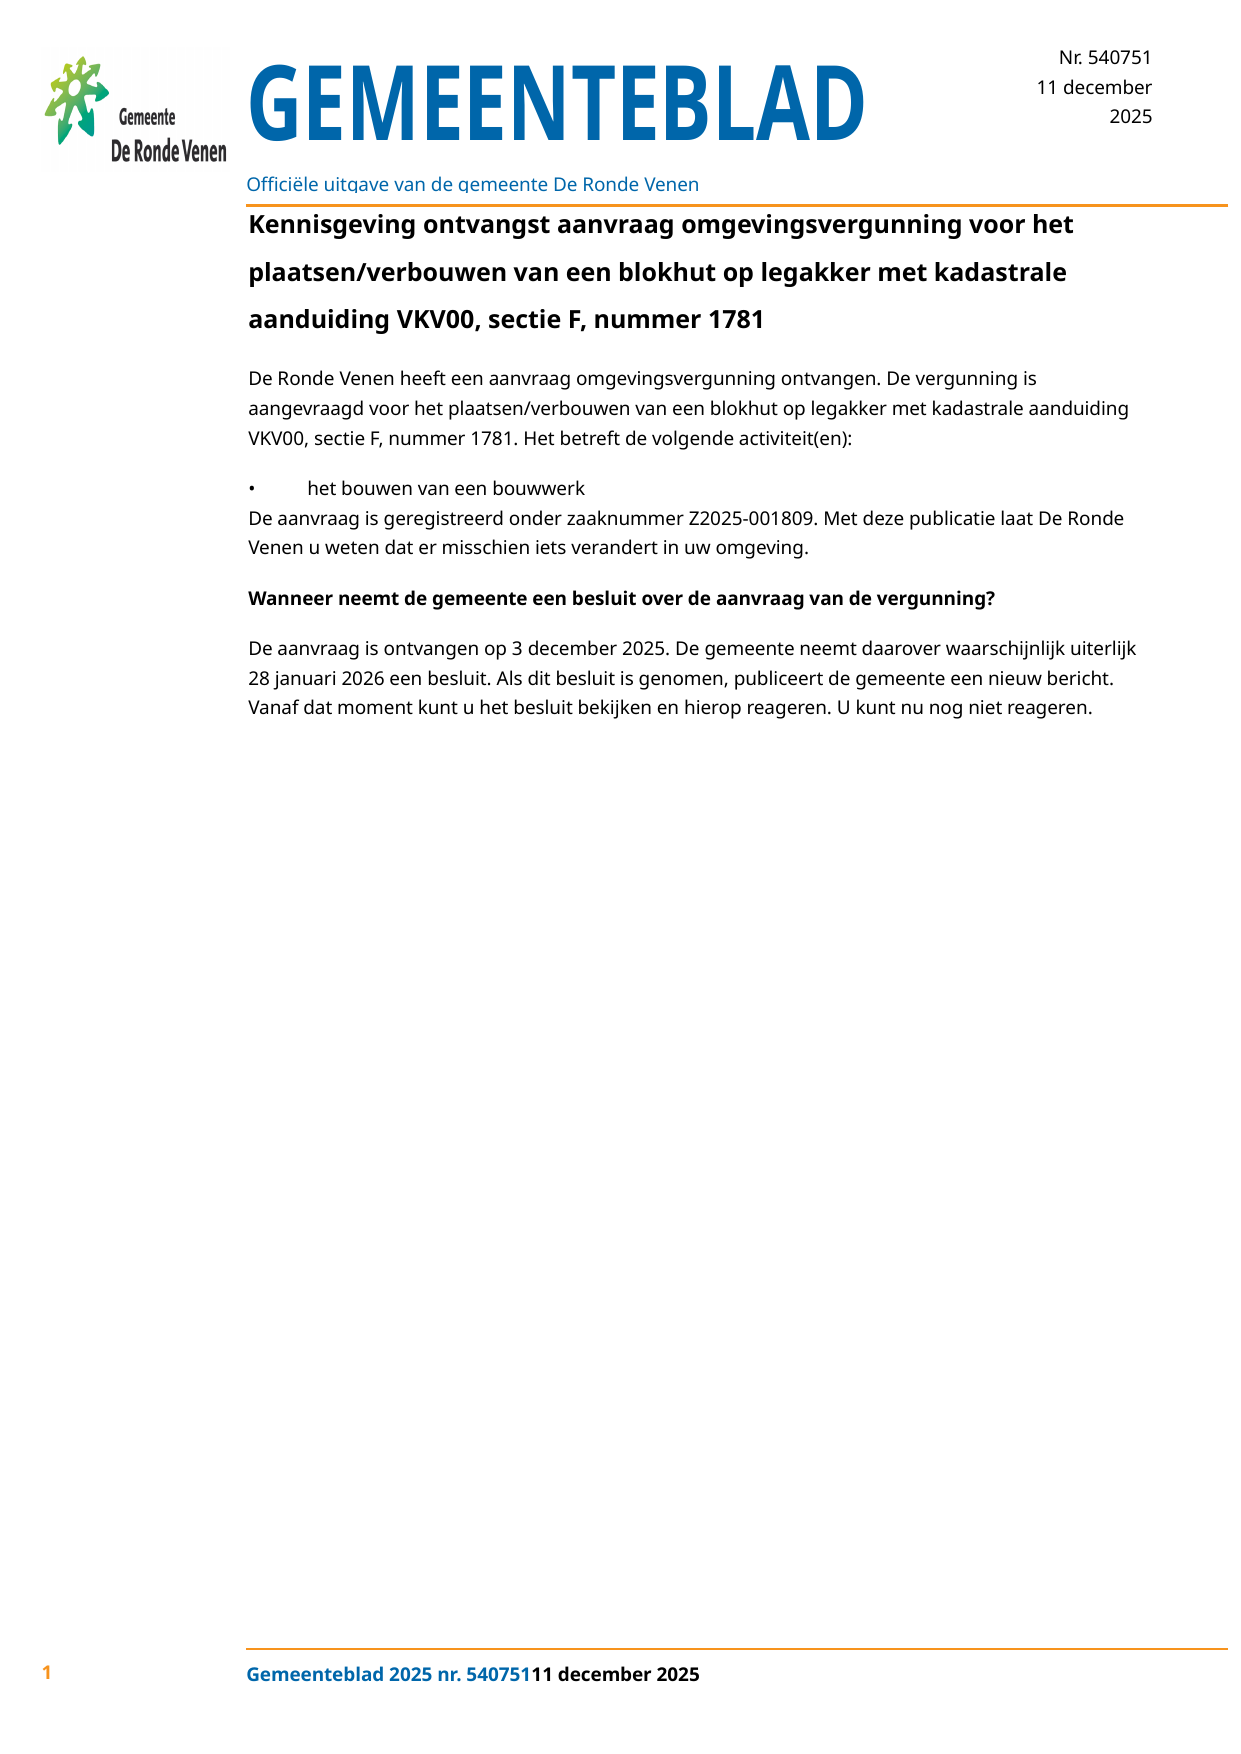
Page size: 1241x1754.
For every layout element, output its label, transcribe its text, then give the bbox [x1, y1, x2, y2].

picture [41, 47, 231, 172]
list het bouwen van een bouwwerk [248, 475, 1152, 501]
text De aanvraag is ontvangen op 3 december 2025. De gemeente neemt daarover waarschijnlijk uiterlijk 28 januari 2026 een besluit. Als dit besluit is genomen, publiceert de gemeente een nieuw bericht. Vanaf dat moment kunt u het besluit bekijken en hierop reageren. U kunt nu nog niet reageren. [248, 635, 1152, 720]
text De Ronde Venen heeft een aanvraag omgevingsvergunning ontvangen. De vergunning is aangevraagd voor het plaatsen/verbouwen van een blokhut op legakker met kadastrale aanduiding VKV00, sectie F, nummer 1781. Het betreft de volgende activiteit(en): [248, 366, 1152, 450]
text De aanvraag is geregistreerd onder zaaknummer Z2025-001809. Met deze publicatie laat De Ronde Venen u weten dat er misschien iets verandert in uw omgeving. [248, 505, 1152, 560]
text Wanneer neemt de gemeente een besluit over de aanvraag van de vergunning? [248, 585, 1152, 610]
text Kennisgeving ontvangst aanvraag omgevingsvergunning voor het plaatsen/verbouwen van een blokhut op legakker met kadastrale aanduiding VKV00, sectie F, nummer 1781 [248, 207, 1152, 336]
